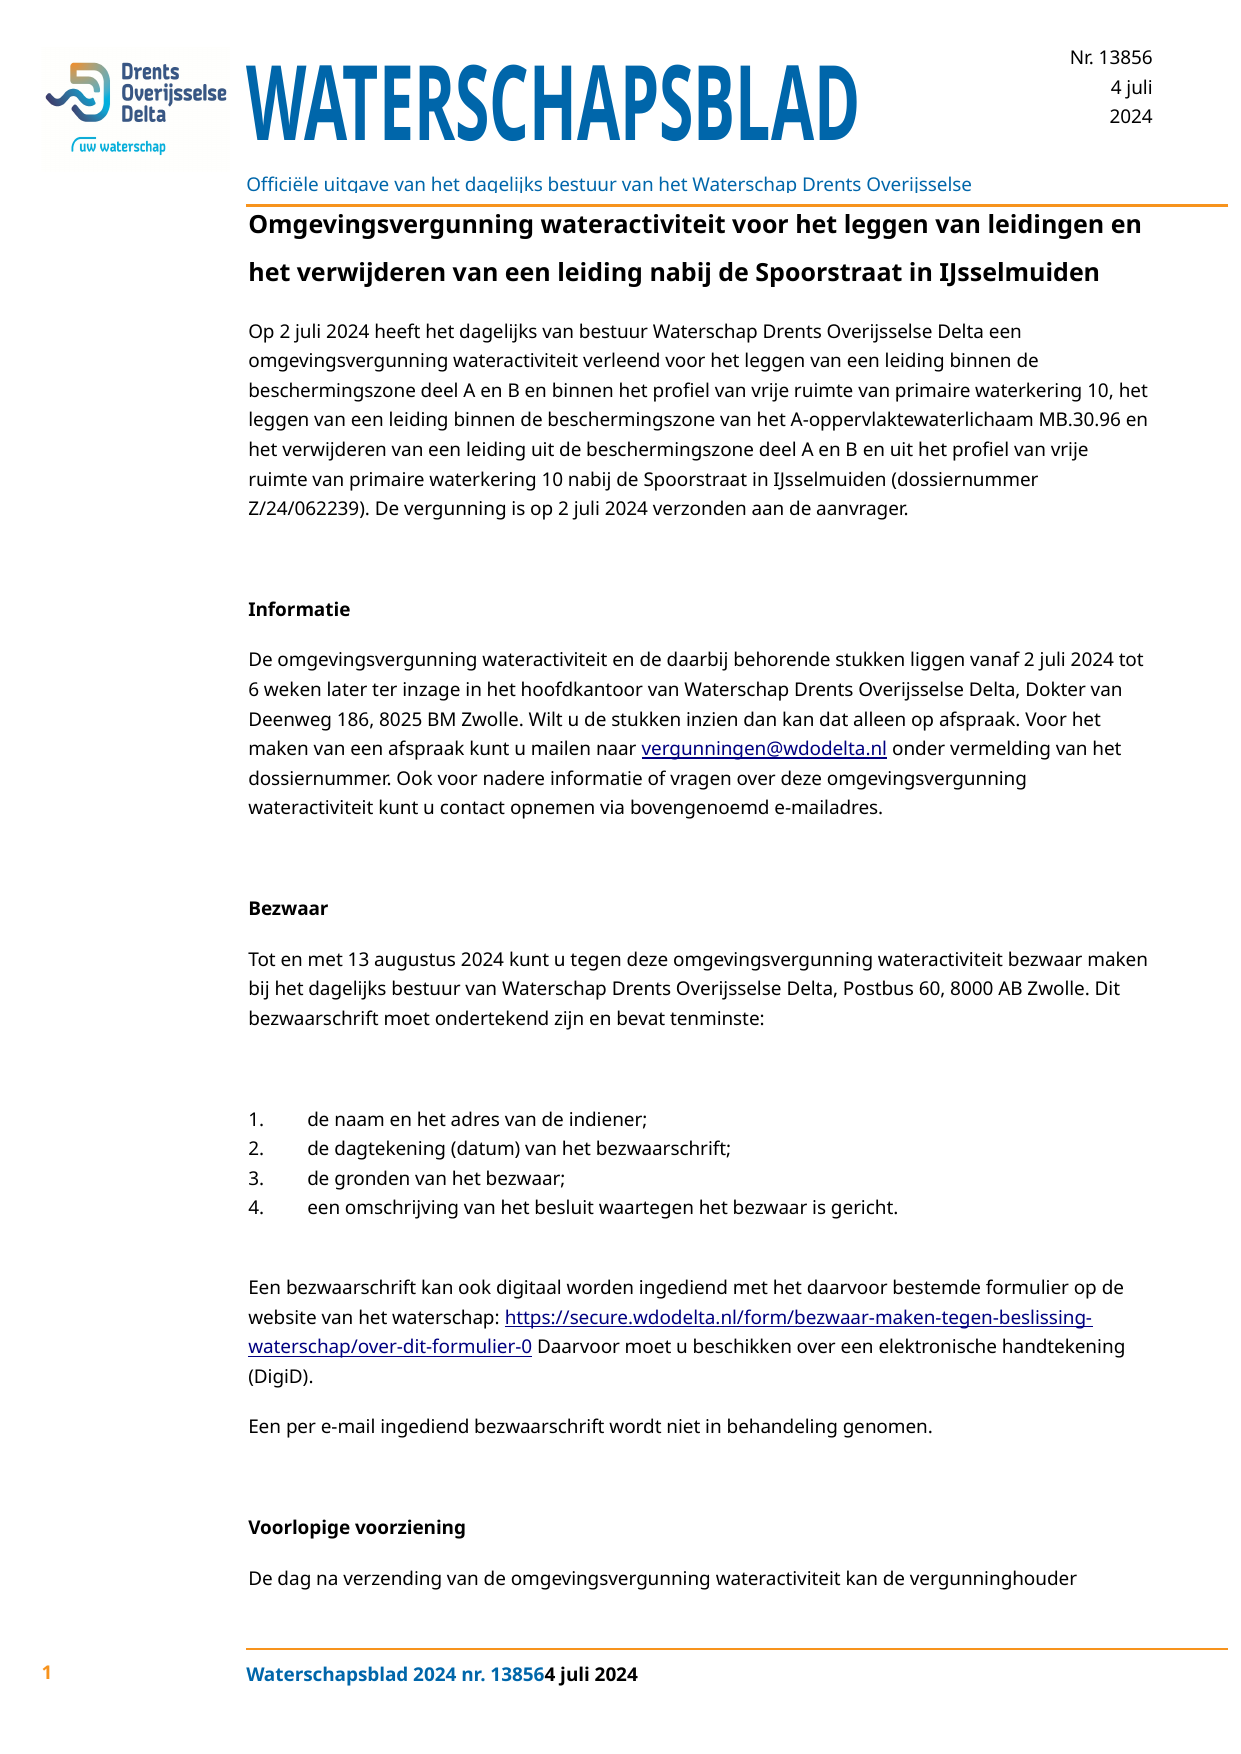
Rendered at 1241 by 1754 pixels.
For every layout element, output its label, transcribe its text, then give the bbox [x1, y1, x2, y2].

list de naam en het adres van de indiener; [248, 1106, 1152, 1132]
text Tot en met 13 augustus 2024 kunt u tegen deze omgevingsvergunning wateractiviteit bezwaar maken bij het dagelijks bestuur van Waterschap Drents Overijsselse Delta, Postbus 60, 8000 AB Zwolle. Dit bezwaarschrift moet ondertekend zijn en bevat tenminste: [248, 946, 1152, 1031]
list de dagtekening (datum) van het bezwaarschrift; [248, 1135, 1152, 1161]
text De omgevingsvergunning wateractiviteit en de daarbij behorende stukken liggen vanaf 2 juli 2024 tot 6 weken later ter inzage in het hoofdkantoor van Waterschap Drents Overijsselse Delta, Dokter van Deenweg 186, 8025 BM Zwolle. Wilt u de stukken inzien dan kan dat alleen op afspraak. Voor het maken van een afspraak kunt u mailen naar vergunningen@wdodelta.nl onder vermelding van het dossiernummer. Ook voor nadere informatie of vragen over deze omgevingsvergunning wateractiviteit kunt u contact opnemen via bovengenoemd e-mailadres. [248, 647, 1152, 820]
text De dag na verzending van de omgevingsvergunning wateractiviteit kan de vergunninghouder [248, 1565, 1152, 1591]
picture [41, 47, 231, 172]
text Voorlopige voorziening [248, 1514, 1152, 1540]
text Een bezwaarschrift kan ook digitaal worden ingediend met het daarvoor bestemde formulier op de website van het waterschap: https://secure.wdodelta.nl/form/bezwaar-maken-tegen-beslissing-waterschap/over-dit-formulier-0 Daarvoor moet u beschikken over een elektronische handtekening (DigiD). [248, 1274, 1152, 1389]
text Informatie [248, 596, 1152, 622]
text Op 2 juli 2024 heeft het dagelijks van bestuur Waterschap Drents Overijsselse Delta een omgevingsvergunning wateractiviteit verleend voor het leggen van een leiding binnen de beschermingszone deel A en B en binnen het profiel van vrije ruimte van primaire waterkering 10, het leggen van een leiding binnen de beschermingszone van het A-oppervlaktewaterlichaam MB.30.96 en het verwijderen van een leiding uit de beschermingszone deel A en B en uit het profiel van vrije ruimte van primaire waterkering 10 nabij de Spoorstraat in IJsselmuiden (dossiernummer Z/24/062239). De vergunning is op 2 juli 2024 verzonden aan de aanvrager. [248, 318, 1152, 521]
list een omschrijving van het besluit waartegen het bezwaar is gericht. [248, 1194, 1152, 1220]
text Een per e-mail ingediend bezwaarschrift wordt niet in behandeling genomen. [248, 1414, 1152, 1439]
list de gronden van het bezwaar; [248, 1165, 1152, 1191]
text Omgevingsvergunning wateractiviteit voor het leggen van leidingen en het verwijderen van een leiding nabij de Spoorstraat in IJsselmuiden [248, 207, 1152, 288]
text Bezwaar [248, 895, 1152, 921]
